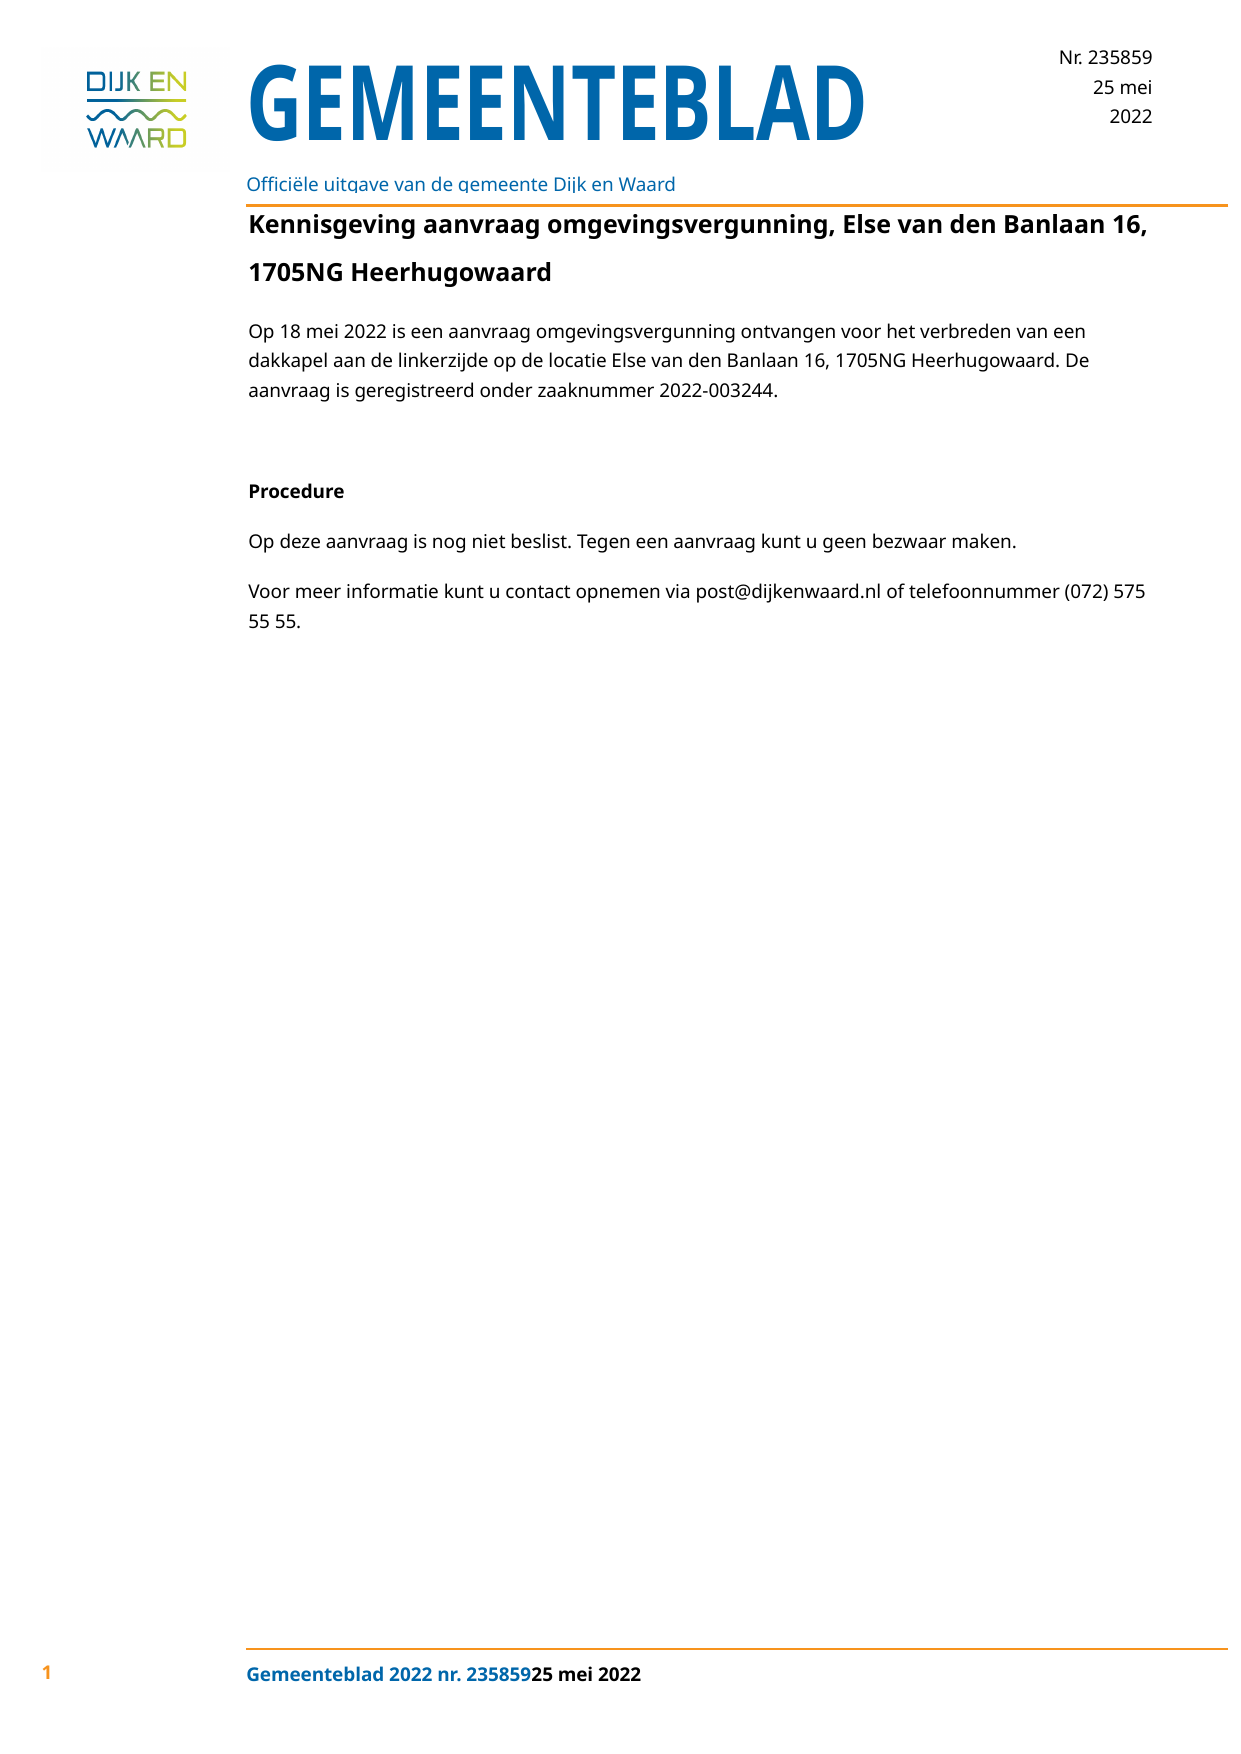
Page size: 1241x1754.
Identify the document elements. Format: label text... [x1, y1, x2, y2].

text Op deze aanvraag is nog niet beslist. Tegen een aanvraag kunt u geen bezwaar maken. [248, 528, 1152, 554]
text Op 18 mei 2022 is een aanvraag omgevingsvergunning ontvangen voor het verbreden van een dakkapel aan de linkerzijde op de locatie Else van den Banlaan 16, 1705NG Heerhugowaard. De aanvraag is geregistreerd onder zaaknummer 2022-003244. [248, 318, 1152, 403]
text Procedure [248, 478, 1152, 504]
text Voor meer informatie kunt u contact opnemen via post@dijkenwaard.nl of telefoonnummer (072) 575 55 55. [248, 579, 1152, 634]
text Kennisgeving aanvraag omgevingsvergunning, Else van den Banlaan 16, 1705NG Heerhugowaard [248, 207, 1152, 288]
picture [41, 47, 231, 172]
